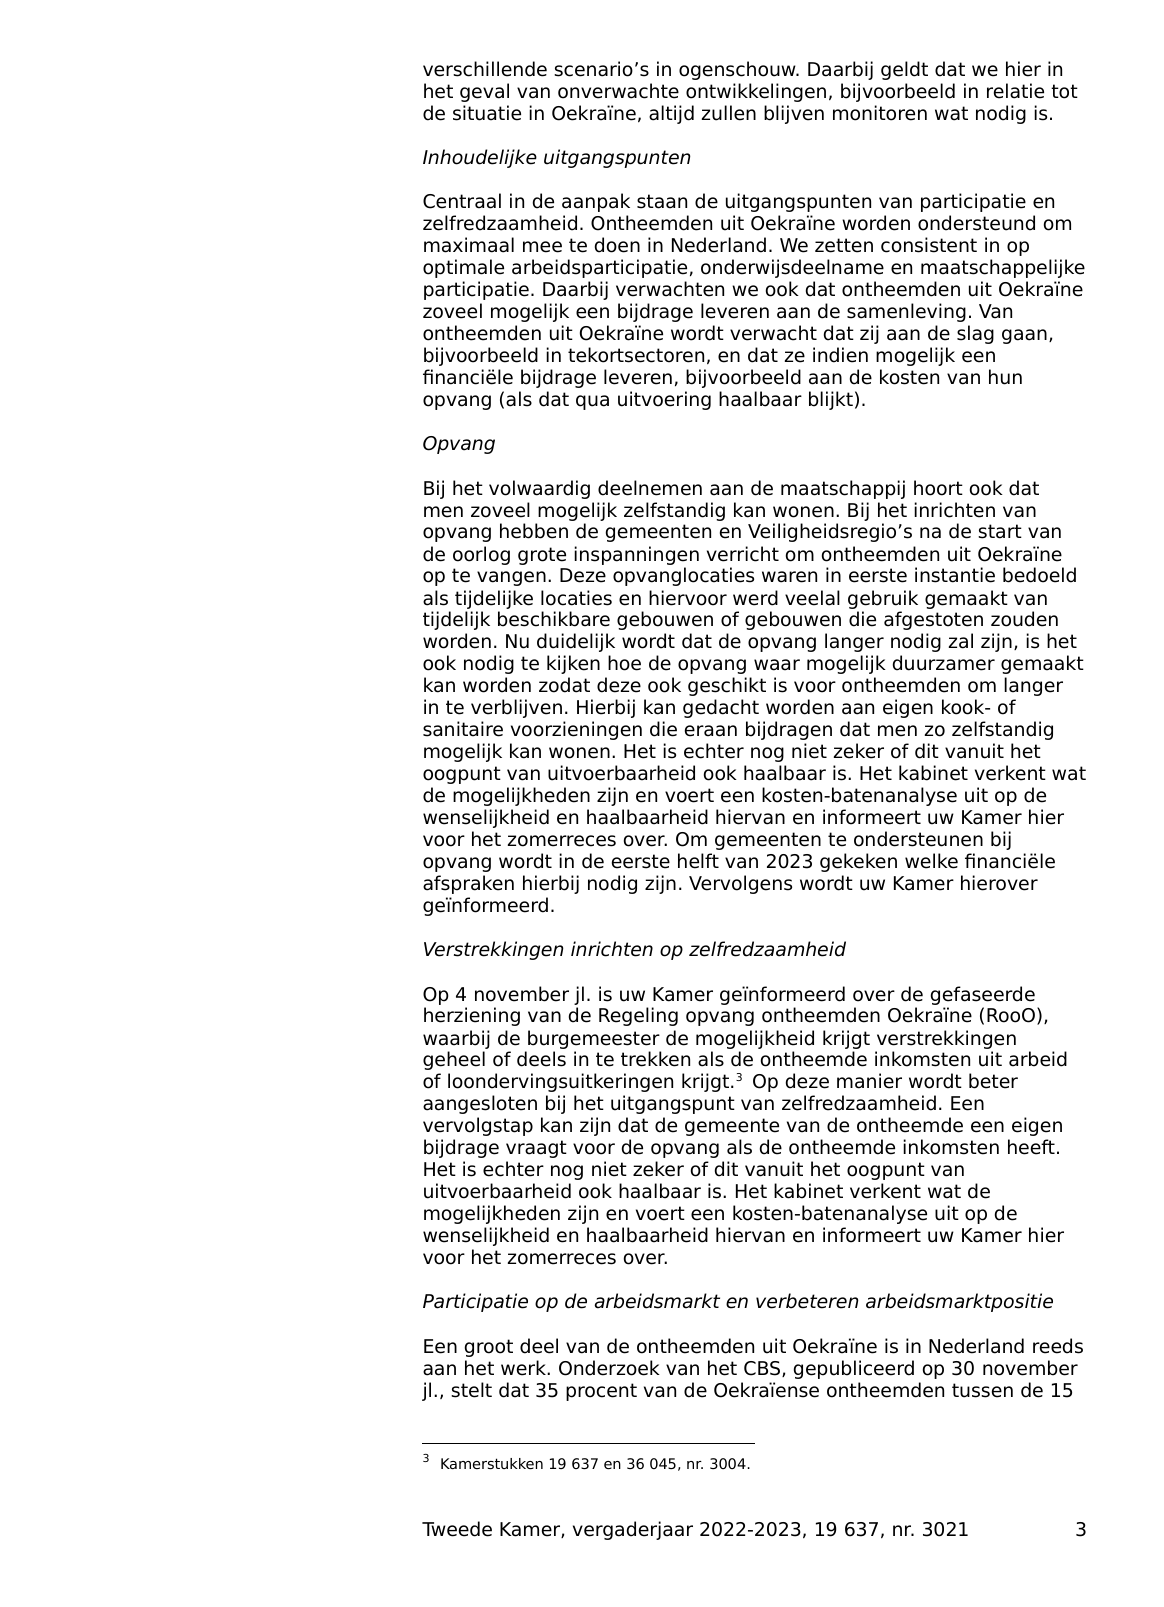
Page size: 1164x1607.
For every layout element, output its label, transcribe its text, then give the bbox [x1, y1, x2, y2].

subtitle Inhoudelijke uitgangspunten [422, 147, 1087, 169]
subtitle Opvang [422, 433, 1087, 455]
text Op 4 november jl. is uw Kamer geïnformeerd over de gefaseerde herziening van de Regeling opvang ontheemden Oekraïne (RooO), waarbij de burgemeester de mogelijkheid krijgt verstrekkingen geheel of deels in te trekken als de ontheemde inkomsten uit arbeid of loondervingsuitkeringen krijgt. Op deze manier wordt beter aangesloten bij het uitgangspunt van zelfredzaamheid. Een vervolgstap kan zijn dat de gemeente van de ontheemde een eigen bijdrage vraagt voor de opvang als de ontheemde inkomsten heeft. Het is echter nog niet zeker of dit vanuit het oogpunt van uitvoerbaarheid ook haalbaar is. Het kabinet verkent wat de mogelijkheden zijn en voert een kosten-batenanalyse uit op de wenselijkheid en haalbaarheid hiervan en informeert uw Kamer hier voor het zomerreces over. [422, 983, 1087, 1269]
subtitle Verstrekkingen inrichten op zelfredzaamheid [422, 939, 1087, 961]
subtitle Participatie op de arbeidsmarkt en verbeteren arbeidsmarktpositie [422, 1291, 1087, 1313]
text Kamerstukken 19 637 en 36 045, nr. 3004. [422, 1452, 1087, 1474]
text verschillende scenario’s in ogenschouw. Daarbij geldt dat we hier in het geval van onverwachte ontwikkelingen, bijvoorbeeld in relatie tot de situatie in Oekraïne, altijd zullen blijven monitoren wat nodig is. [422, 59, 1087, 125]
text Bij het volwaardig deelnemen aan de maatschappij hoort ook dat men zoveel mogelijk zelfstandig kan wonen. Bij het inrichten van opvang hebben de gemeenten en Veiligheidsregio’s na de start van de oorlog grote inspanningen verricht om ontheemden uit Oekraïne op te vangen. Deze opvanglocaties waren in eerste instantie bedoeld als tijdelijke locaties en hiervoor werd veelal gebruik gemaakt van tijdelijk beschikbare gebouwen of gebouwen die afgestoten zouden worden. Nu duidelijk wordt dat de opvang langer nodig zal zijn, is het ook nodig te kijken hoe de opvang waar mogelijk duurzamer gemaakt kan worden zodat deze ook geschikt is voor ontheemden om langer in te verblijven. Hierbij kan gedacht worden aan eigen kook- of sanitaire voorzieningen die eraan bijdragen dat men zo zelfstandig mogelijk kan wonen. Het is echter nog niet zeker of dit vanuit het oogpunt van uitvoerbaarheid ook haalbaar is. Het kabinet verkent wat de mogelijkheden zijn en voert een kosten-batenanalyse uit op de wenselijkheid en haalbaarheid hiervan en informeert uw Kamer hier voor het zomerreces over. Om gemeenten te ondersteunen bij opvang wordt in de eerste helft van 2023 gekeken welke financiële afspraken hierbij nodig zijn. Vervolgens wordt uw Kamer hierover geïnformeerd. [422, 477, 1087, 917]
text Een groot deel van de ontheemden uit Oekraïne is in Nederland reeds aan het werk. Onderzoek van het CBS, gepubliceerd op 30 november jl., stelt dat 35 procent van de Oekraïense ontheemden tussen de 15 [422, 1336, 1087, 1401]
text Centraal in de aanpak staan de uitgangspunten van participatie en zelfredzaamheid. Ontheemden uit Oekraïne worden ondersteund om maximaal mee te doen in Nederland. We zetten consistent in op optimale arbeidsparticipatie, onderwijsdeelname en maatschappelijke participatie. Daarbij verwachten we ook dat ontheemden uit Oekraïne zoveel mogelijk een bijdrage leveren aan de samenleving. Van ontheemden uit Oekraïne wordt verwacht dat zij aan de slag gaan, bijvoorbeeld in tekortsectoren, en dat ze indien mogelijk een financiële bijdrage leveren, bijvoorbeeld aan de kosten van hun opvang (als dat qua uitvoering haalbaar blijkt). [422, 191, 1087, 411]
